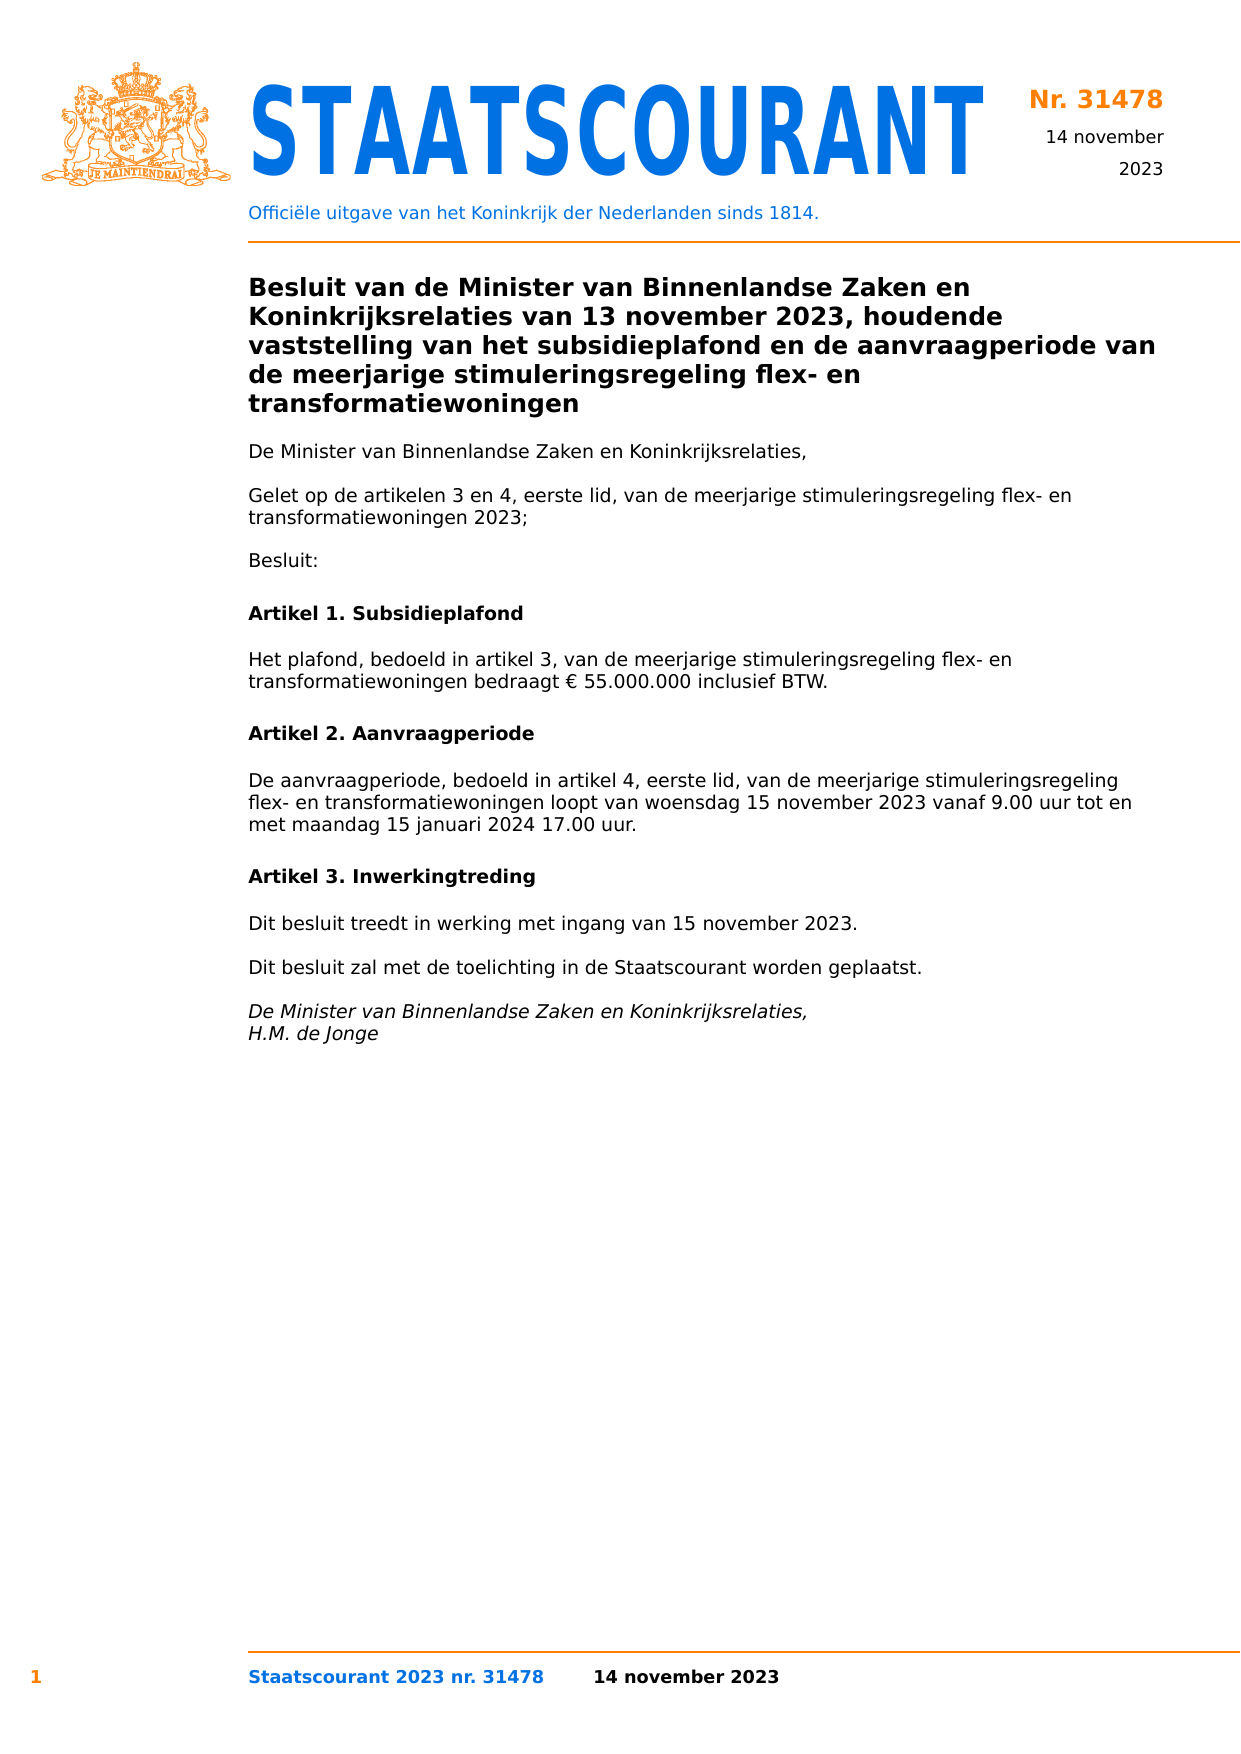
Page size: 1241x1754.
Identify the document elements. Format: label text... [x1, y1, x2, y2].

text Dit besluit zal met de toelichting in de Staatscourant worden geplaatst. [248, 957, 1163, 979]
text Dit besluit treedt in werking met ingang van 15 november 2023. [248, 913, 1163, 935]
text De aanvraagperiode, bedoeld in artikel 4, eerste lid, van de meerjarige stimuleringsregeling flex- en transformatiewoningen loopt van woensdag 15 november 2023 vanaf 9.00 uur tot en met maandag 15 januari 2024 17.00 uur. [248, 770, 1163, 836]
table_header STAATSCOURANT [248, 62, 998, 203]
subtitle Artikel 1. Subsidieplafond [248, 602, 1163, 624]
picture [41, 62, 231, 186]
subtitle Artikel 2. Aanvraagperiode [248, 723, 1163, 745]
text De Minister van Binnenlandse Zaken en Koninkrijksrelaties, H.M. de Jonge [248, 1001, 1163, 1045]
table_cell 14 november [998, 121, 1240, 153]
text De Minister van Binnenlandse Zaken en Koninkrijksrelaties, [248, 441, 1163, 463]
text Gelet op de artikelen 3 en 4, eerste lid, van de meerjarige stimuleringsregeling flex- en transformatiewoningen 2023; [248, 484, 1163, 528]
table_cell 2023 [998, 153, 1240, 203]
text Besluit: [248, 550, 1163, 572]
text Het plafond, bedoeld in artikel 3, van de meerjarige stimuleringsregeling flex- en transformatiewoningen bedraagt € 55.000.000 inclusief BTW. [248, 649, 1163, 693]
table_header [25, 62, 248, 241]
subtitle Artikel 3. Inwerkingtreding [248, 866, 1163, 888]
table_header Nr. 31478 [998, 62, 1240, 121]
table_cell Officiële uitgave van het Koninkrijk der Nederlanden sinds 1814. [248, 203, 1240, 241]
subtitle Besluit van de Minister van Binnenlandse Zaken en Koninkrijksrelaties van 13 november 2023, houdende vaststelling van het subsidieplafond en de aanvraagperiode van de meerjarige stimuleringsregeling flex- en transformatiewoningen [248, 273, 1163, 419]
